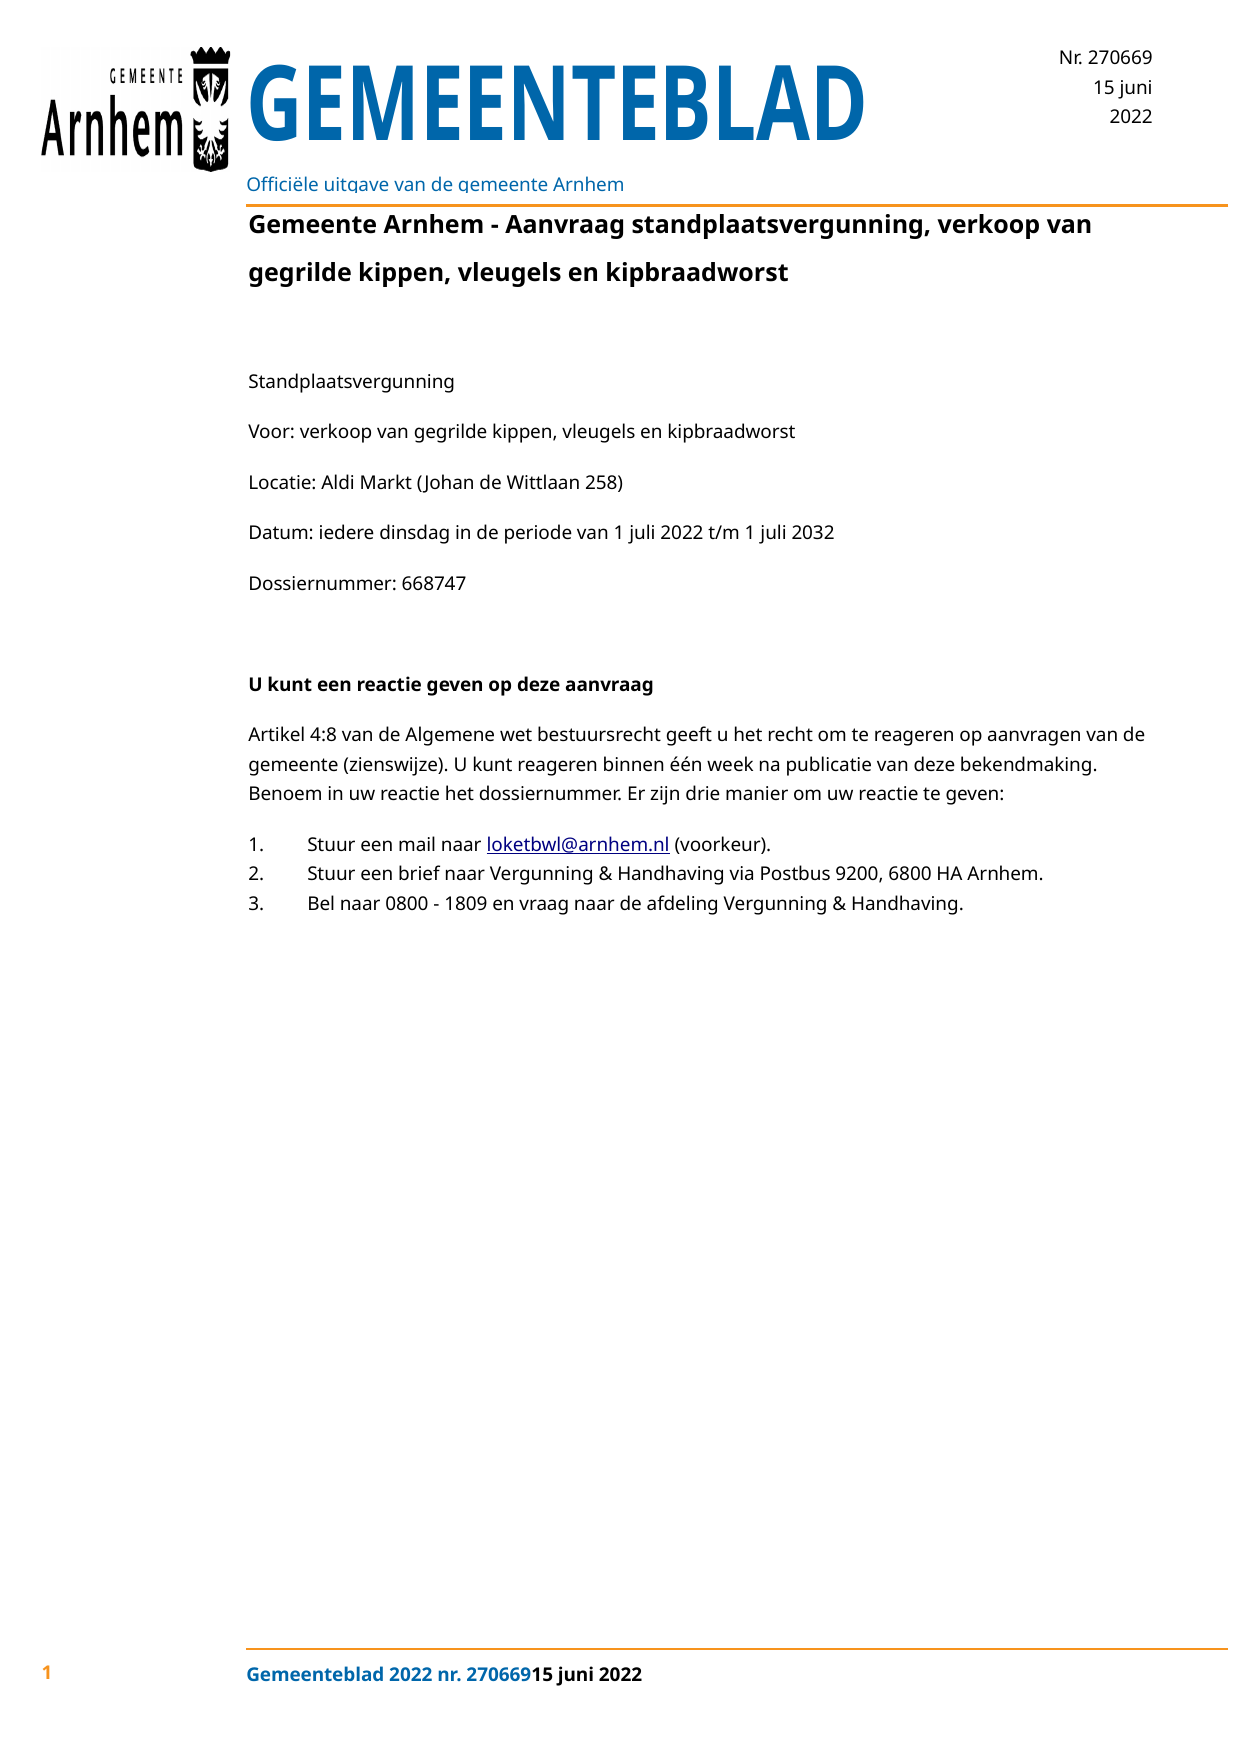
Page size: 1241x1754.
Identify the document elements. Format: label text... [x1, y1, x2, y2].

list Stuur een mail naar loketbwl@arnhem.nl (voorkeur). [248, 831, 1152, 857]
text Dossiernummer: 668747 [248, 570, 1152, 596]
picture [41, 47, 231, 172]
text Standplaatsvergunning [248, 368, 1152, 394]
text Locatie: Aldi Markt (Johan de Wittlaan 258) [248, 469, 1152, 495]
list Stuur een brief naar Vergunning & Handhaving via Postbus 9200, 6800 HA Arnhem. [248, 860, 1152, 886]
text Datum: iedere dinsdag in de periode van 1 juli 2022 t/m 1 juli 2032 [248, 519, 1152, 545]
text Voor: verkoop van gegrilde kippen, vleugels en kipbraadworst [248, 419, 1152, 444]
text Artikel 4:8 van de Algemene wet bestuursrecht geeft u het recht om te reageren op aanvragen van de gemeente (zienswijze). U kunt reageren binnen één week na publicatie van deze bekendmaking. Benoem in uw reactie het dossiernummer. Er zijn drie manier om uw reactie te geven: [248, 721, 1152, 806]
text Gemeente Arnhem - Aanvraag standplaatsvergunning, verkoop van gegrilde kippen, vleugels en kipbraadworst [248, 207, 1152, 288]
text U kunt een reactie geven op deze aanvraag [248, 671, 1152, 697]
list Bel naar 0800 - 1809 en vraag naar de afdeling Vergunning & Handhaving. [248, 890, 1152, 916]
